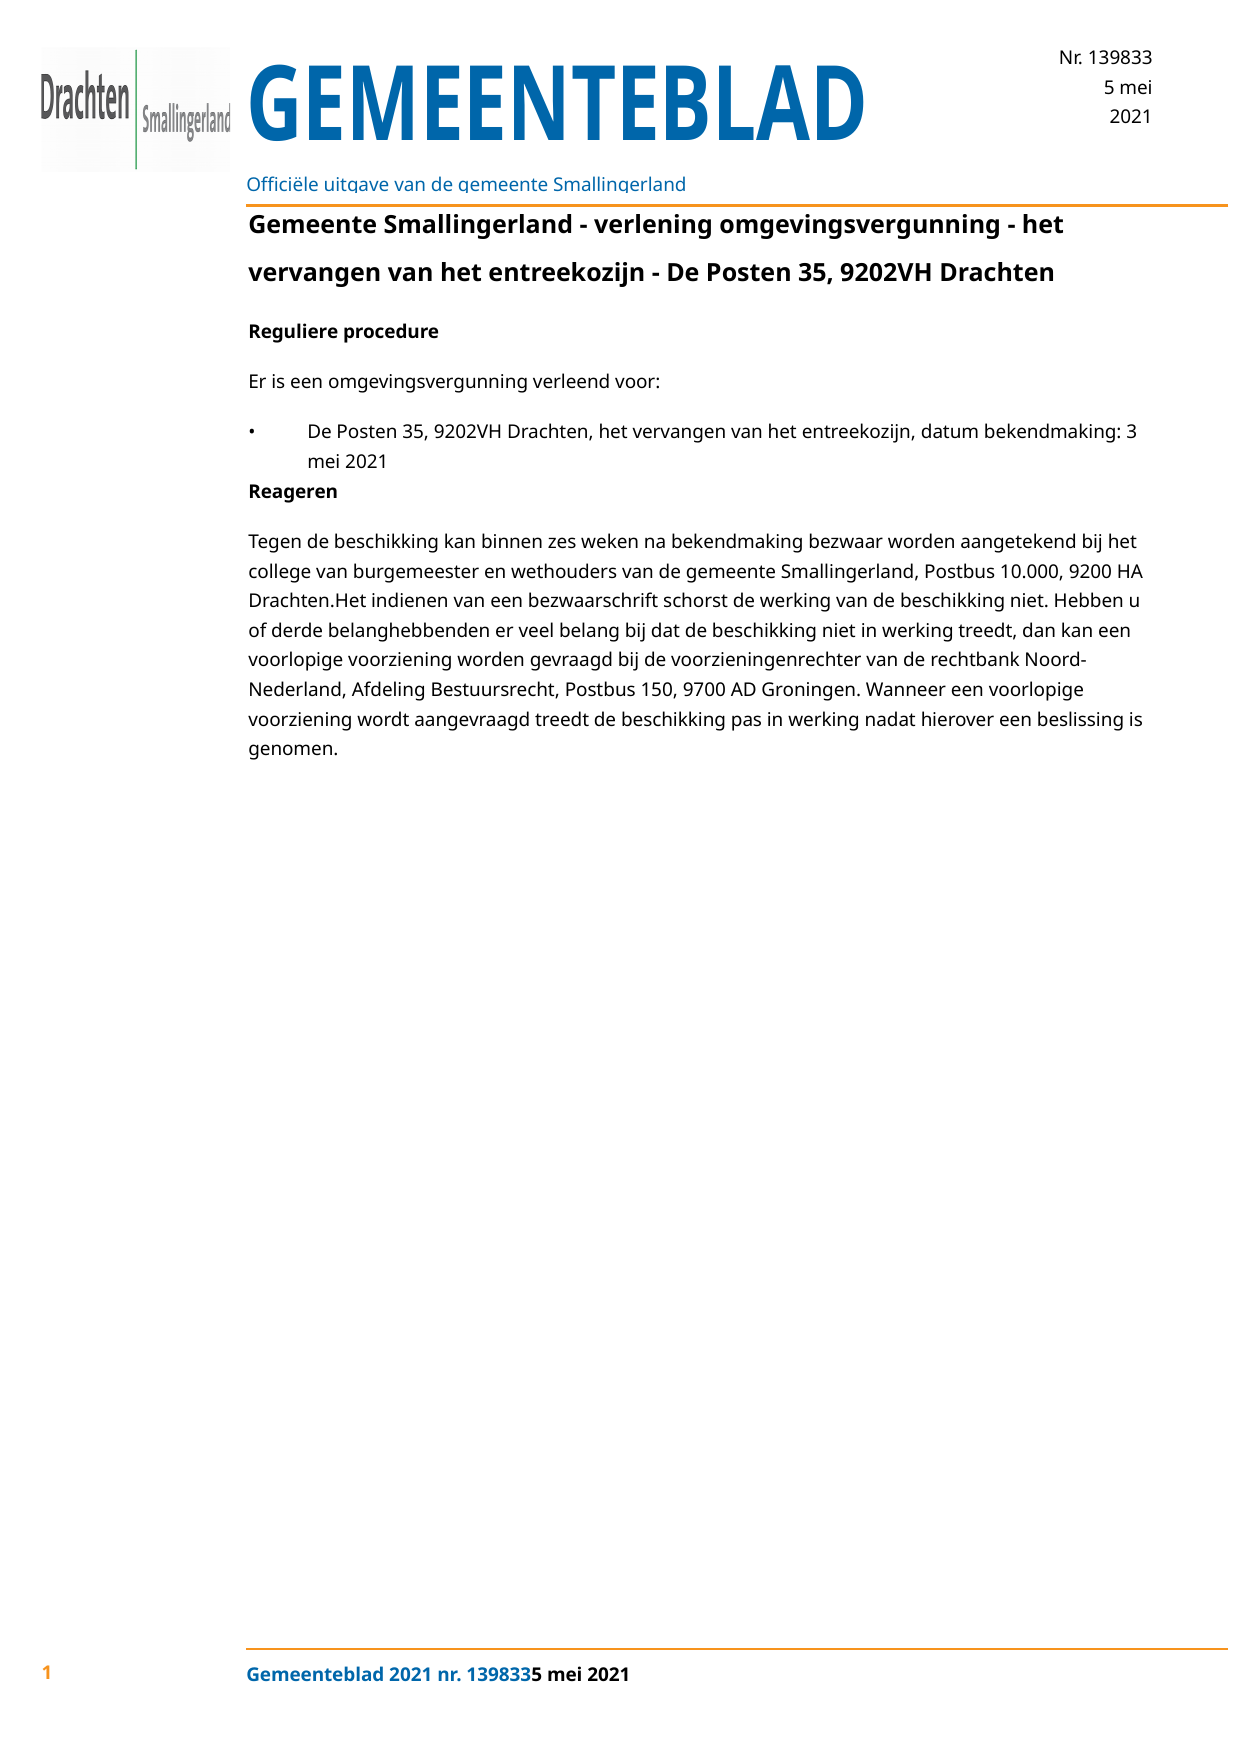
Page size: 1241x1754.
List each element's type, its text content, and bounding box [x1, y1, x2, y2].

text Reguliere procedure [248, 318, 1152, 344]
list De Posten 35, 9202VH Drachten, het vervangen van het entreekozijn, datum bekendmaking: 3 mei 2021 [248, 419, 1152, 474]
picture [41, 47, 231, 172]
text Tegen de beschikking kan binnen zes weken na bekendmaking bezwaar worden aangetekend bij het college van burgemeester en wethouders van de gemeente Smallingerland, Postbus 10.000, 9200 HA Drachten.Het indienen van een bezwaarschrift schorst de werking van de beschikking niet. Hebben u of derde belanghebbenden er veel belang bij dat de beschikking niet in werking treedt, dan kan een voorlopige voorziening worden gevraagd bij de voorzieningenrechter van de rechtbank Noord-Nederland, Afdeling Bestuursrecht, Postbus 150, 9700 AD Groningen. Wanneer een voorlopige voorziening wordt aangevraagd treedt de beschikking pas in werking nadat hierover een beslissing is genomen. [248, 528, 1152, 761]
text Gemeente Smallingerland - verlening omgevingsvergunning - het vervangen van het entreekozijn - De Posten 35, 9202VH Drachten [248, 207, 1152, 288]
text Er is een omgevingsvergunning verleend voor: [248, 368, 1152, 394]
text Reageren [248, 478, 1152, 504]
